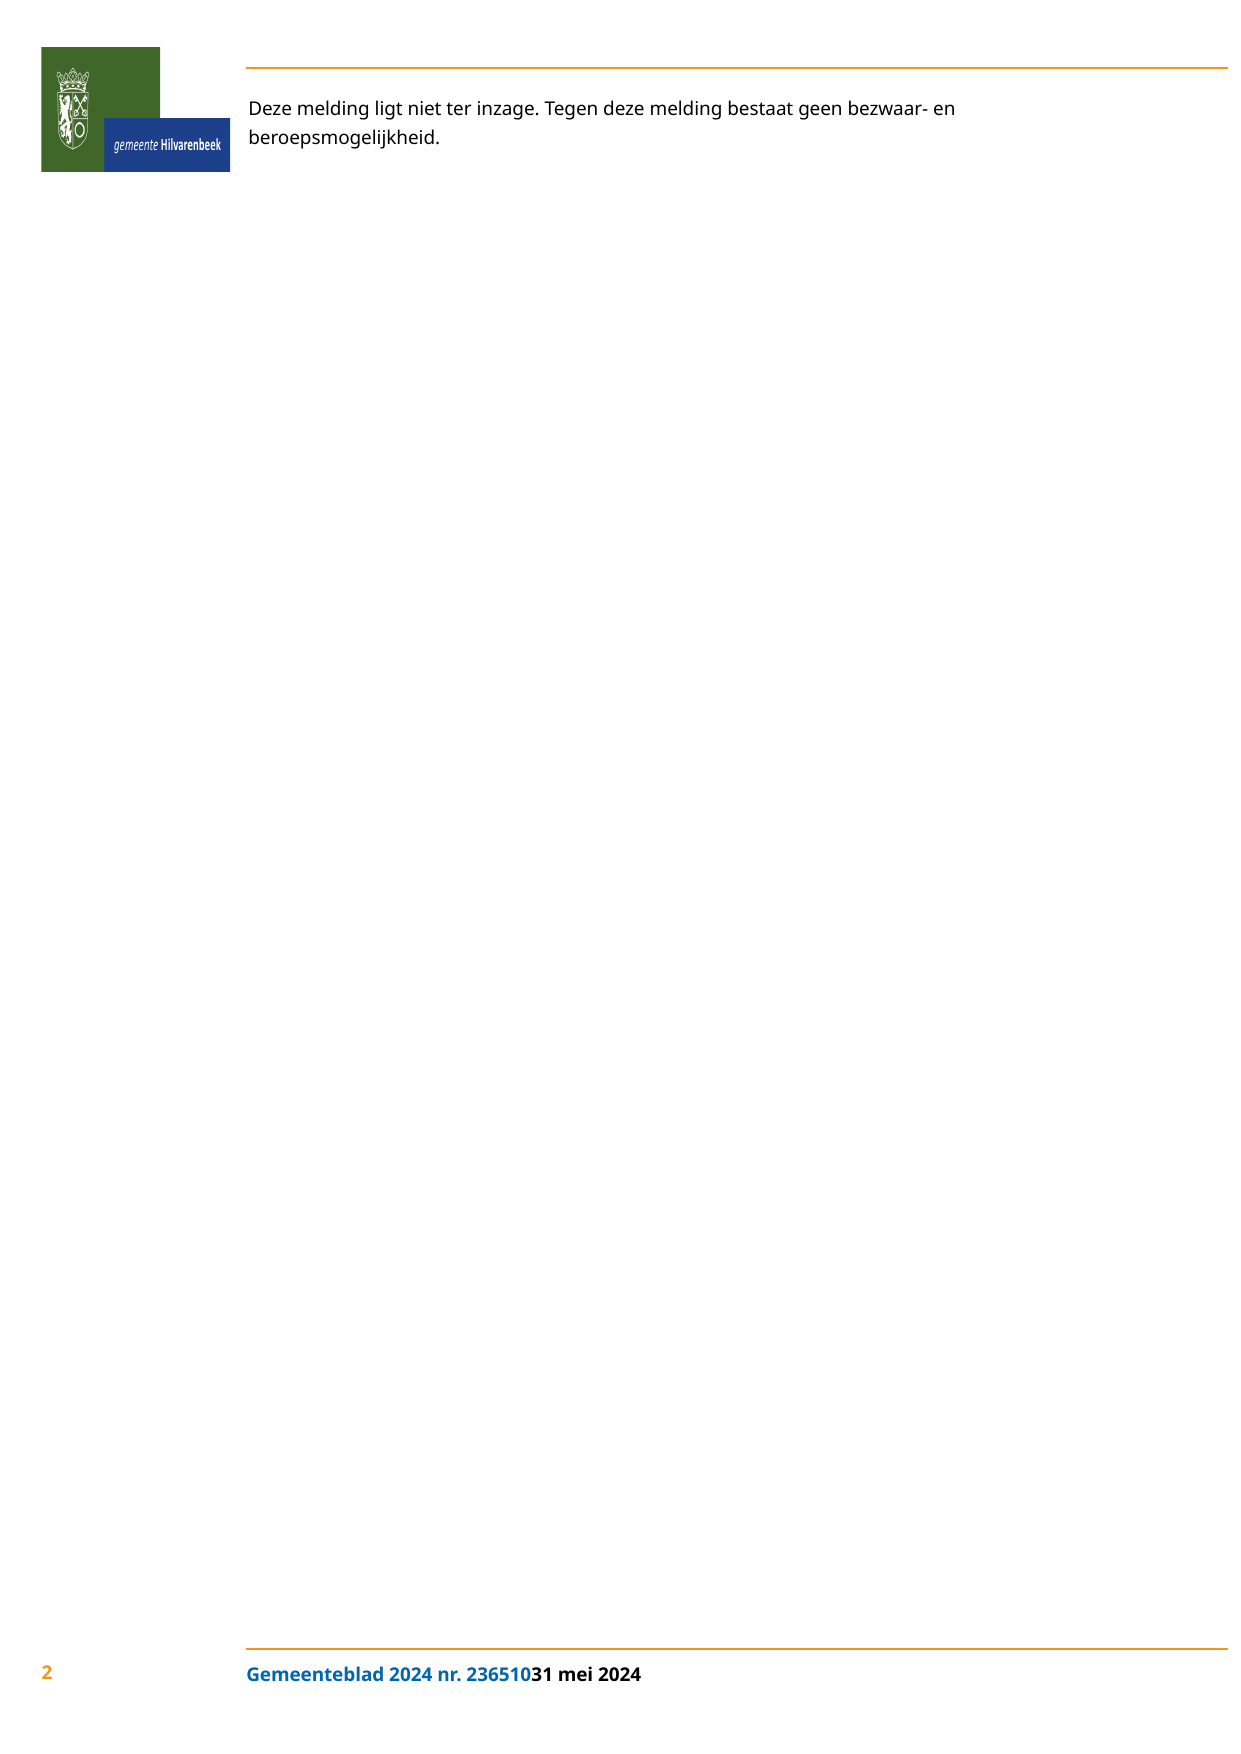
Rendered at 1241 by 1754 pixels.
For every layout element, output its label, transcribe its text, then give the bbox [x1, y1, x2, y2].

picture [41, 47, 231, 172]
text Deze melding ligt niet ter inzage. Tegen deze melding bestaat geen bezwaar- en beroepsmogelijkheid. [248, 95, 1152, 150]
